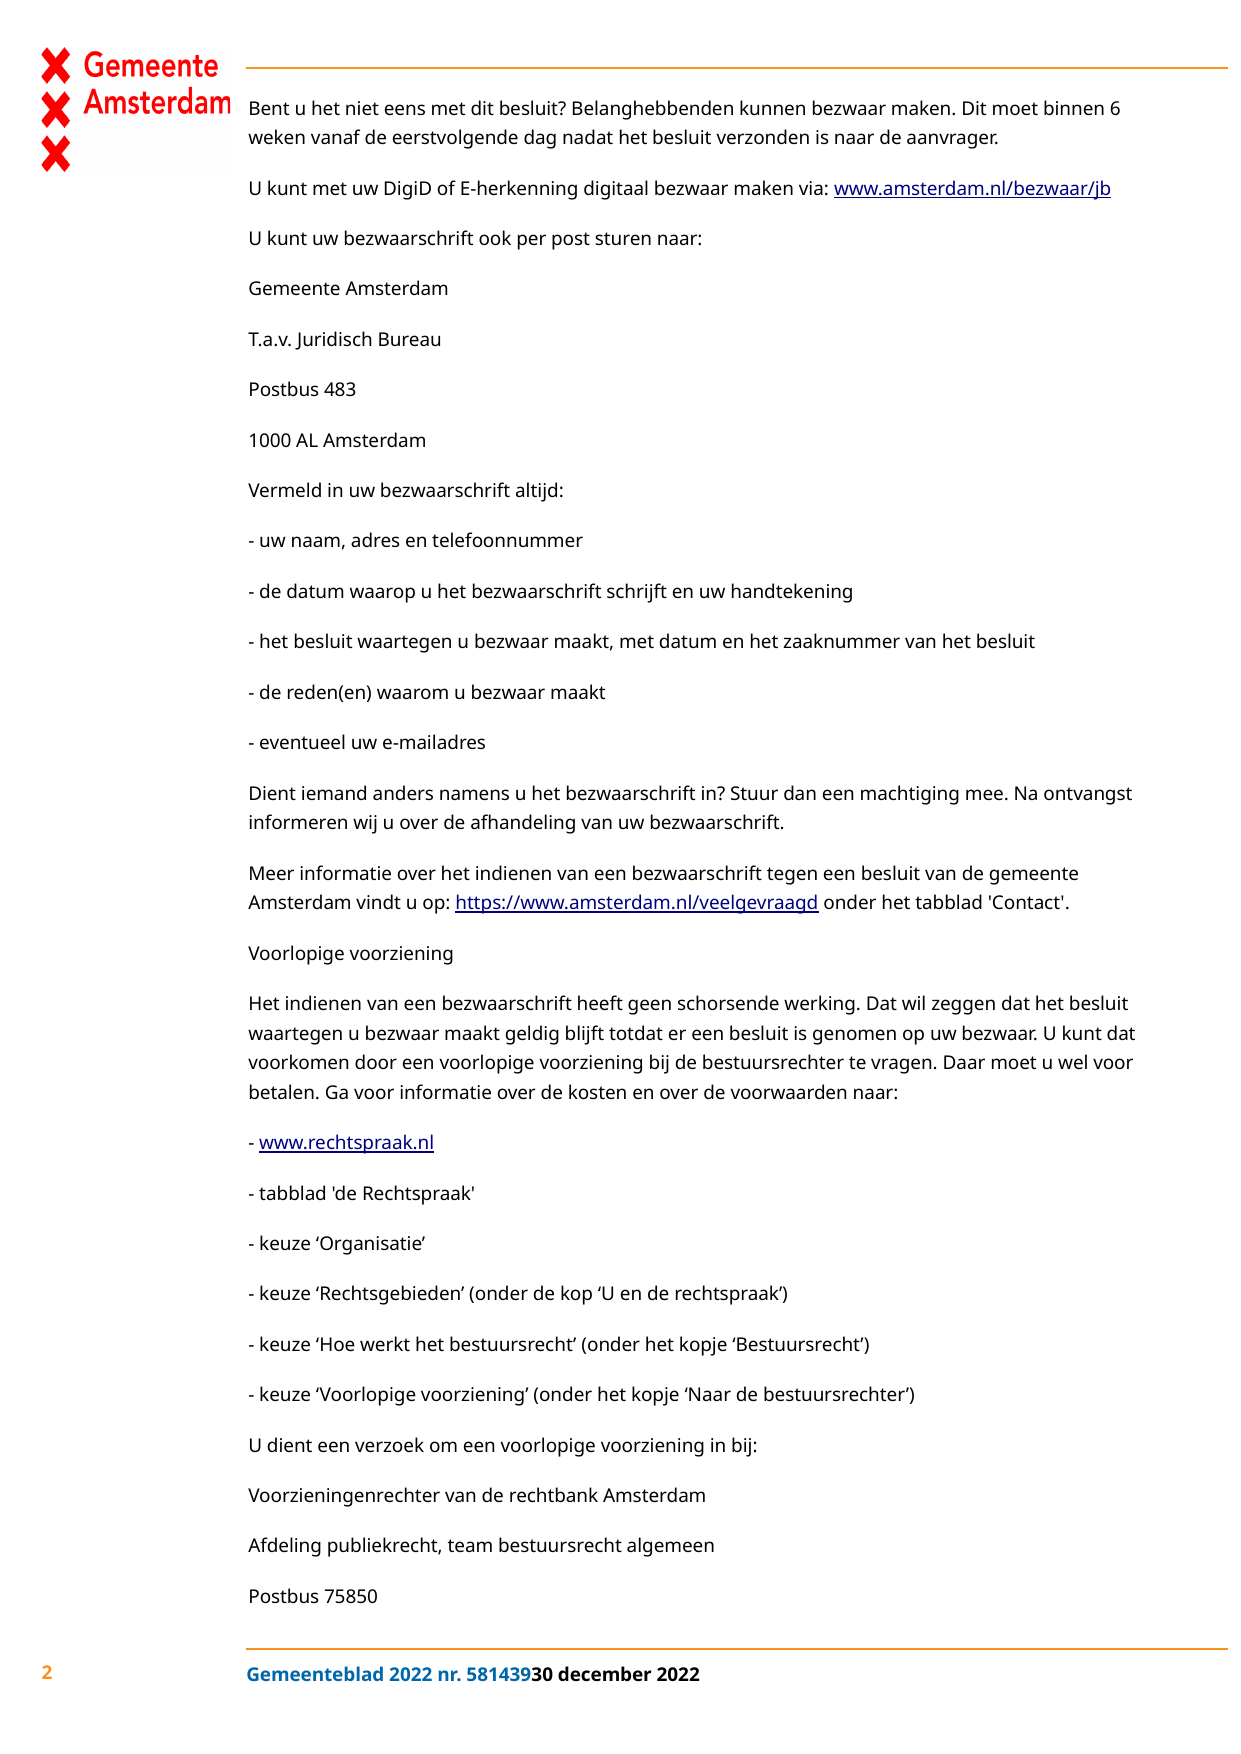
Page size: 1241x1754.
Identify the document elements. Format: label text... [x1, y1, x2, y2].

text - uw naam, adres en telefoonnummer [248, 528, 1152, 553]
text - keuze ‘Voorlopige voorziening’ (onder het kopje ‘Naar de bestuursrechter’) [248, 1381, 1152, 1407]
text Postbus 75850 [248, 1583, 1152, 1609]
text Afdeling publiekrecht, team bestuursrecht algemeen [248, 1533, 1152, 1558]
text Het indienen van een bezwaarschrift heeft geen schorsende werking. Dat wil zeggen dat het besluit waartegen u bezwaar maakt geldig blijft totdat er een besluit is genomen op uw bezwaar. U kunt dat voorkomen door een voorlopige voorziening bij de bestuursrechter te vragen. Daar moet u wel voor betalen. Ga voor informatie over de kosten en over de voorwaarden naar: [248, 990, 1152, 1105]
text Bent u het niet eens met dit besluit? Belanghebbenden kunnen bezwaar maken. Dit moet binnen 6 weken vanaf de eerstvolgende dag nadat het besluit verzonden is naar de aanvrager. [248, 95, 1152, 150]
text - het besluit waartegen u bezwaar maakt, met datum en het zaaknummer van het besluit [248, 628, 1152, 654]
picture [41, 47, 231, 172]
text - de datum waarop u het bezwaarschrift schrijft en uw handtekening [248, 578, 1152, 604]
text T.a.v. Juridisch Bureau [248, 326, 1152, 352]
text - keuze ‘Organisatie’ [248, 1230, 1152, 1256]
text Dient iemand anders namens u het bezwaarschrift in? Stuur dan een machtiging mee. Na ontvangst informeren wij u over de afhandeling van uw bezwaarschrift. [248, 780, 1152, 835]
text Postbus 483 [248, 376, 1152, 402]
text - eventueel uw e-mailadres [248, 729, 1152, 755]
text Vermeld in uw bezwaarschrift altijd: [248, 477, 1152, 503]
text - keuze ‘Rechtsgebieden’ (onder de kop ‘U en de rechtspraak’) [248, 1281, 1152, 1306]
text U dient een verzoek om een voorlopige voorziening in bij: [248, 1432, 1152, 1458]
text - keuze ‘Hoe werkt het bestuursrecht’ (onder het kopje ‘Bestuursrecht’) [248, 1331, 1152, 1357]
text - tabblad 'de Rechtspraak' [248, 1180, 1152, 1206]
text U kunt uw bezwaarschrift ook per post sturen naar: [248, 225, 1152, 251]
text - www.rechtspraak.nl [248, 1129, 1152, 1155]
text - de reden(en) waarom u bezwaar maakt [248, 679, 1152, 705]
text 1000 AL Amsterdam [248, 427, 1152, 453]
text Gemeente Amsterdam [248, 276, 1152, 301]
text Voorlopige voorziening [248, 940, 1152, 966]
text Voorzieningenrechter van de rechtbank Amsterdam [248, 1482, 1152, 1508]
text U kunt met uw DigiD of E-herkenning digitaal bezwaar maken via: www.amsterdam.nl/bezwaar/jb [248, 175, 1152, 201]
text Meer informatie over het indienen van een bezwaarschrift tegen een besluit van de gemeente Amsterdam vindt u op: https://www.amsterdam.nl/veelgevraagd onder het tabblad 'Contact'. [248, 860, 1152, 915]
